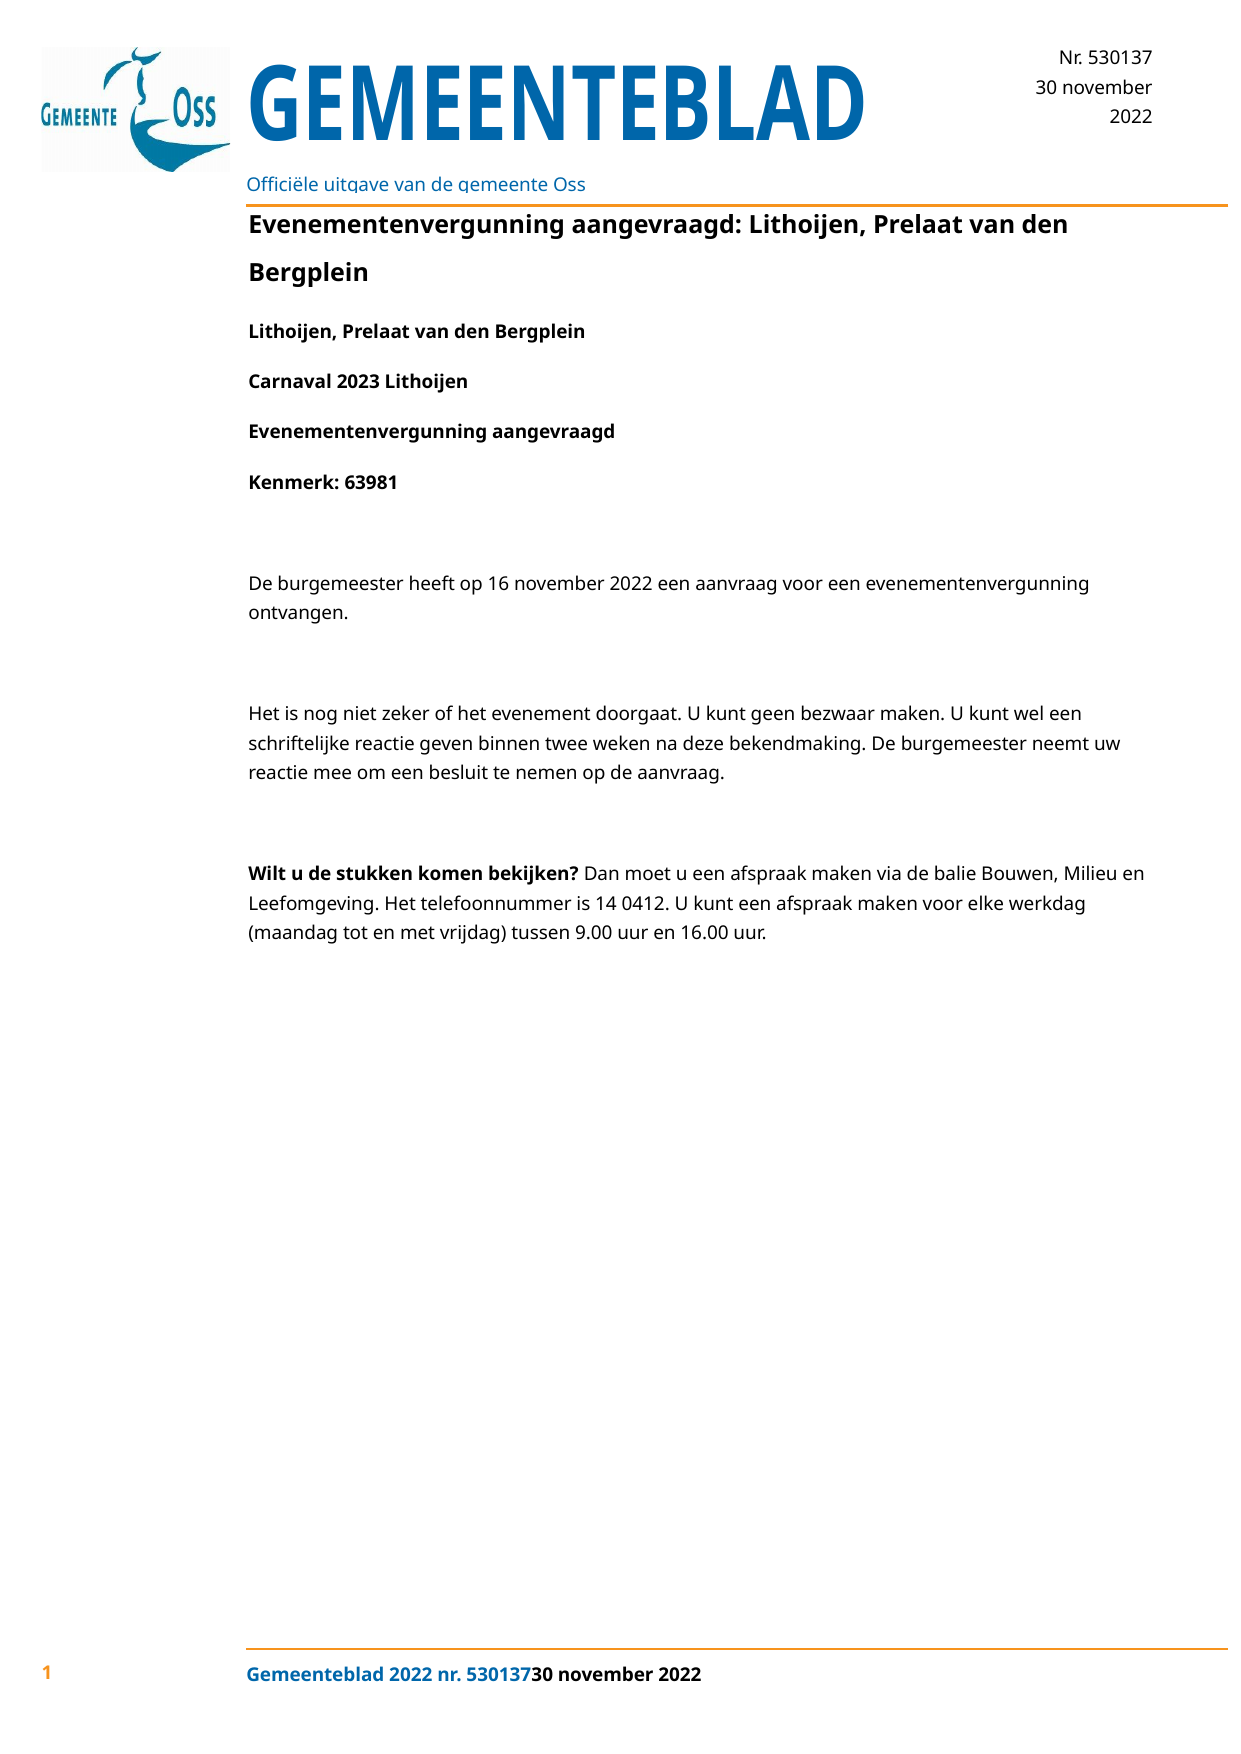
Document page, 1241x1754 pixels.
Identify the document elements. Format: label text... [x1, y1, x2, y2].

text Carnaval 2023 Lithoijen [248, 368, 1152, 394]
text Het is nog niet zeker of het evenement doorgaat. U kunt geen bezwaar maken. U kunt wel een schriftelijke reactie geven binnen twee weken na deze bekendmaking. De burgemeester neemt uw reactie mee om een besluit te nemen op de aanvraag. [248, 700, 1152, 785]
picture [41, 47, 231, 172]
text Evenementenvergunning aangevraagd [248, 419, 1152, 444]
text Wilt u de stukken komen bekijken? Dan moet u een afspraak maken via de balie Bouwen, Milieu en Leefomgeving. Het telefoonnummer is 14 0412. U kunt een afspraak maken voor elke werkdag (maandag tot en met vrijdag) tussen 9.00 uur en 16.00 uur. [248, 860, 1152, 945]
text Kenmerk: 63981 [248, 469, 1152, 495]
text De burgemeester heeft op 16 november 2022 een aanvraag voor een evenementenvergunning ontvangen. [248, 570, 1152, 625]
text Evenementenvergunning aangevraagd: Lithoijen, Prelaat van den Bergplein [248, 207, 1152, 288]
text Lithoijen, Prelaat van den Bergplein [248, 318, 1152, 344]
